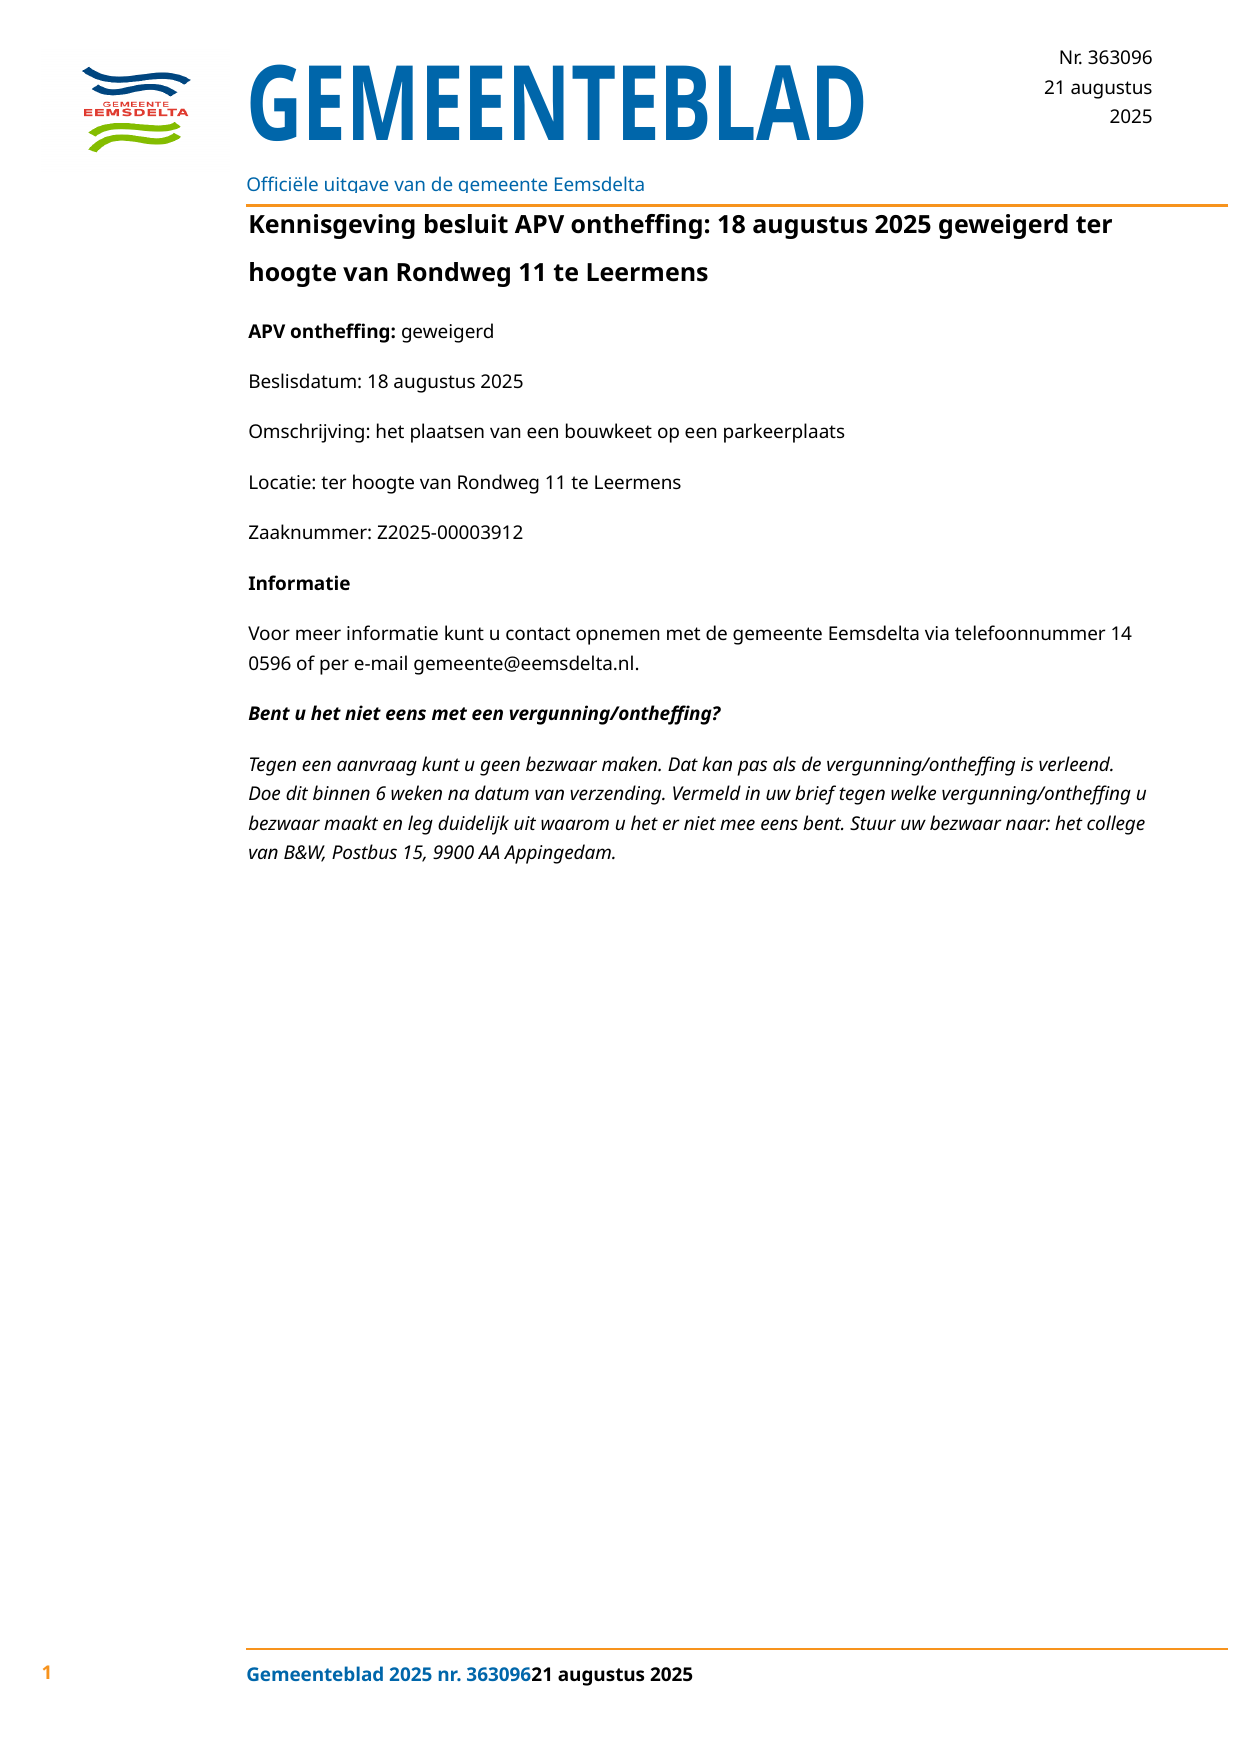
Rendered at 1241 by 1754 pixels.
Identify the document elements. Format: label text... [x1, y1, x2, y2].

text Zaaknummer: Z2025-00003912 [248, 519, 1152, 545]
text Beslisdatum: 18 augustus 2025 [248, 368, 1152, 394]
text Omschrijving: het plaatsen van een bouwkeet op een parkeerplaats [248, 419, 1152, 444]
text APV ontheffing: geweigerd [248, 318, 1152, 344]
text Bent u het niet eens met een vergunning/ontheffing? [248, 700, 1152, 726]
text Voor meer informatie kunt u contact opnemen met de gemeente Eemsdelta via telefoonnummer 14 0596 of per e-mail gemeente@eemsdelta.nl. [248, 620, 1152, 676]
text Informatie [248, 570, 1152, 596]
picture [41, 47, 231, 172]
text Kennisgeving besluit APV ontheffing: 18 augustus 2025 geweigerd ter hoogte van Rondweg 11 te Leermens [248, 207, 1152, 288]
text Tegen een aanvraag kunt u geen bezwaar maken. Dat kan pas als de vergunning/ontheffing is verleend. Doe dit binnen 6 weken na datum van verzending. Vermeld in uw brief tegen welke vergunning/ontheffing u bezwaar maakt en leg duidelijk uit waarom u het er niet mee eens bent. Stuur uw bezwaar naar: het college van B&W, Postbus 15, 9900 AA Appingedam. [248, 751, 1152, 865]
text Locatie: ter hoogte van Rondweg 11 te Leermens [248, 469, 1152, 495]
